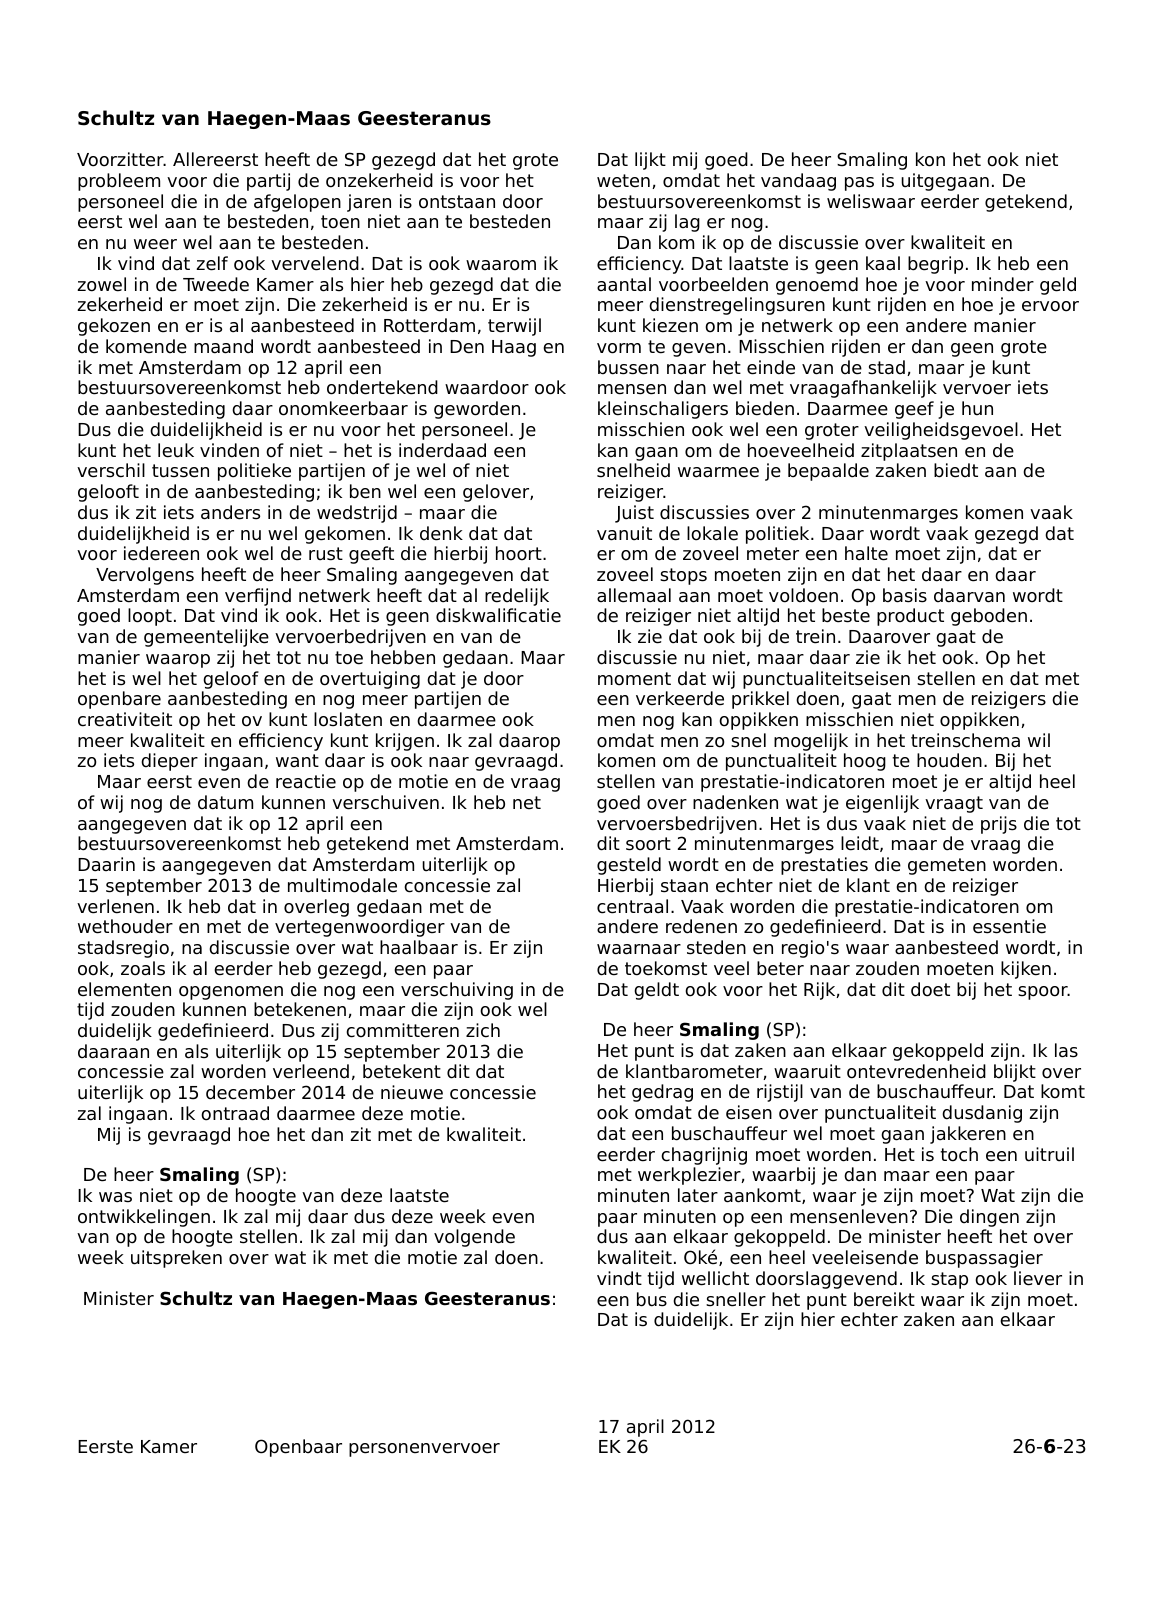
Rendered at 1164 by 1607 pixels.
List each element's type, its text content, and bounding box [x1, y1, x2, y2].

text Ik was niet op de hoogte van deze laatste ontwikkelingen. Ik zal mij daar dus deze week even van op de hoogte stellen. Ik zal mij dan volgende week uitspreken over wat ik met die motie zal doen. [77, 1186, 567, 1269]
text Dat lijkt mij goed. De heer Smaling kon het ook niet weten, omdat het vandaag pas is uitgegaan. De bestuursovereenkomst is weliswaar eerder getekend, maar zij lag er nog. [596, 150, 1087, 233]
text Het punt is dat zaken aan elkaar gekoppeld zijn. Ik las de klantbarometer, waaruit ontevredenheid blijkt over het gedrag en de rijstijl van de buschauffeur. Dat komt ook omdat de eisen over punctualiteit dusdanig zijn dat een buschauffeur wel moet gaan jakkeren en eerder chagrijnig moet worden. Het is toch een uitruil met werkplezier, waarbij je dan maar een paar minuten later aankomt, waar je zijn moet? Wat zijn die paar minuten op een mensenleven? Die dingen zijn dus aan elkaar gekoppeld. De minister heeft het over kwaliteit. Oké, een heel veeleisende buspassagier vindt tijd wellicht doorslaggevend. Ik stap ook liever in een bus die sneller het punt bereikt waar ik zijn moet. Dat is duidelijk. Er zijn hier echter zaken aan elkaar [596, 1041, 1087, 1331]
text Ik zie dat ook bij de trein. Daarover gaat de discussie nu niet, maar daar zie ik het ook. Op het moment dat wij punctualiteitseisen stellen en dat met een verkeerde prikkel doen, gaat men de reizigers die men nog kan oppikken misschien niet oppikken, omdat men zo snel mogelijk in het treinschema wil komen om de punctualiteit hoog te houden. Bij het stellen van prestatie-indicatoren moet je er altijd heel goed over nadenken wat je eigenlijk vraagt van de vervoersbedrijven. Het is dus vaak niet de prijs die tot dit soort 2 minutenmarges leidt, maar de vraag die gesteld wordt en de prestaties die gemeten worden. Hierbij staan echter niet de klant en de reiziger centraal. Vaak worden die prestatie-indicatoren om andere redenen zo gedefinieerd. Dat is in essentie waarnaar steden en regio's waar aanbesteed wordt, in de toekomst veel beter naar zouden moeten kijken. Dat geldt ook voor het Rijk, dat dit doet bij het spoor. [596, 627, 1087, 1000]
text De heer Smaling (SP): [596, 1020, 1087, 1041]
text Vervolgens heeft de heer Smaling aangegeven dat Amsterdam een verfijnd netwerk heeft dat al redelijk goed loopt. Dat vind ik ook. Het is geen diskwalificatie van de gemeentelijke vervoerbedrijven en van de manier waarop zij het tot nu toe hebben gedaan. Maar het is wel het geloof en de overtuiging dat je door openbare aanbesteding en nog meer partijen de creativiteit op het ov kunt loslaten en daarmee ook meer kwaliteit en efficiency kunt krijgen. Ik zal daarop zo iets dieper ingaan, want daar is ook naar gevraagd. [77, 565, 567, 772]
text Mij is gevraagd hoe het dan zit met de kwaliteit. [77, 1124, 567, 1145]
text De heer Smaling (SP): [77, 1165, 567, 1186]
text Dan kom ik op de discussie over kwaliteit en efficiency. Dat laatste is geen kaal begrip. Ik heb een aantal voorbeelden genoemd hoe je voor minder geld meer dienstregelingsuren kunt rijden en hoe je ervoor kunt kiezen om je netwerk op een andere manier vorm te geven. Misschien rijden er dan geen grote bussen naar het einde van de stad, maar je kunt mensen dan wel met vraagafhankelijk vervoer iets kleinschaligers bieden. Daarmee geef je hun misschien ook wel een groter veiligheidsgevoel. Het kan gaan om de hoeveelheid zitplaatsen en de snelheid waarmee je bepaalde zaken biedt aan de reiziger. [596, 233, 1087, 503]
text Maar eerst even de reactie op de motie en de vraag of wij nog de datum kunnen verschuiven. Ik heb net aangegeven dat ik op 12 april een bestuursovereenkomst heb getekend met Amsterdam. Daarin is aangegeven dat Amsterdam uiterlijk op 15 september 2013 de multimodale concessie zal verlenen. Ik heb dat in overleg gedaan met de wethouder en met de vertegenwoordiger van de stadsregio, na discussie over wat haalbaar is. Er zijn ook, zoals ik al eerder heb gezegd, een paar elementen opgenomen die nog een verschuiving in de tijd zouden kunnen betekenen, maar die zijn ook wel duidelijk gedefinieerd. Dus zij committeren zich daaraan en als uiterlijk op 15 september 2013 die concessie zal worden verleend, betekent dit dat uiterlijk op 15 december 2014 de nieuwe concessie zal ingaan. Ik ontraad daarmee deze motie. [77, 772, 567, 1124]
text Minister Schultz van Haegen-Maas Geesteranus: [77, 1289, 567, 1309]
text Ik vind dat zelf ook vervelend. Dat is ook waarom ik zowel in de Tweede Kamer als hier heb gezegd dat die zekerheid er moet zijn. Die zekerheid is er nu. Er is gekozen en er is al aanbesteed in Rotterdam, terwijl de komende maand wordt aanbesteed in Den Haag en ik met Amsterdam op 12 april een bestuursovereenkomst heb ondertekend waardoor ook de aanbesteding daar onomkeerbaar is geworden. Dus die duidelijkheid is er nu voor het personeel. Je kunt het leuk vinden of niet – het is inderdaad een verschil tussen politieke partijen of je wel of niet gelooft in de aanbesteding; ik ben wel een gelover, dus ik zit iets anders in de wedstrijd – maar die duidelijkheid is er nu wel gekomen. Ik denk dat dat voor iedereen ook wel de rust geeft die hierbij hoort. [77, 254, 567, 565]
text Voorzitter. Allereerst heeft de SP gezegd dat het grote probleem voor die partij de onzekerheid is voor het personeel die in de afgelopen jaren is ontstaan door eerst wel aan te besteden, toen niet aan te besteden en nu weer wel aan te besteden. [77, 150, 567, 254]
text Juist discussies over 2 minutenmarges komen vaak vanuit de lokale politiek. Daar wordt vaak gezegd dat er om de zoveel meter een halte moet zijn, dat er zoveel stops moeten zijn en dat het daar en daar allemaal aan moet voldoen. Op basis daarvan wordt de reiziger niet altijd het beste product geboden. [596, 503, 1087, 627]
